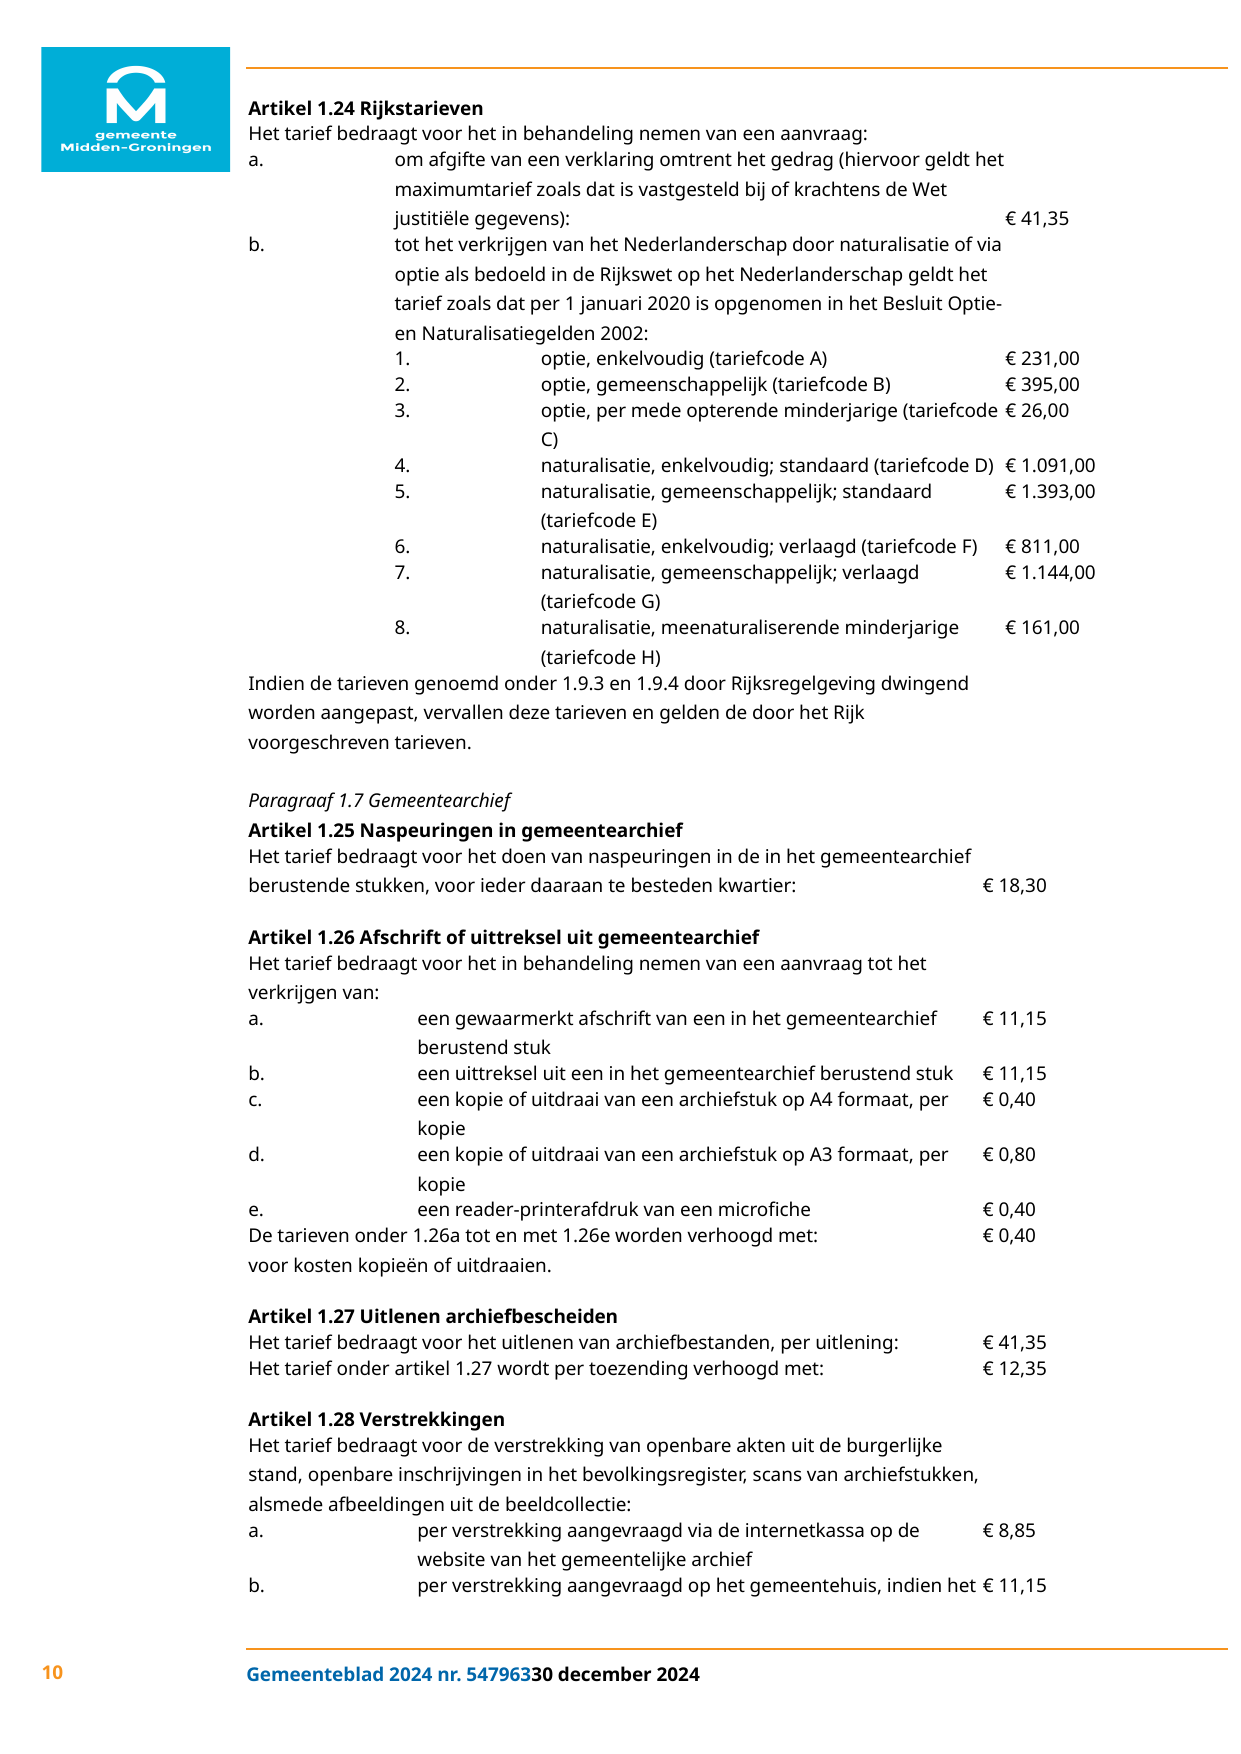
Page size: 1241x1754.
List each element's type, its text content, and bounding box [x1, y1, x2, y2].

table_cell 6. [394, 534, 541, 559]
table_cell € 41,35 [1005, 146, 1152, 231]
table_cell 8. [394, 615, 541, 670]
table_cell € 11,15 [983, 1572, 1152, 1598]
table_cell een uittreksel uit een in het gemeentearchief berustend stuk [417, 1060, 983, 1086]
table_cell 1. [394, 346, 541, 371]
table_cell € 1.091,00 [1005, 453, 1152, 478]
table_header Artikel 1.25 Naspeuringen in gemeentearchief [248, 817, 983, 843]
table_cell [248, 453, 394, 478]
table_cell Artikel 1.24 Rijkstarieven [248, 95, 1005, 121]
table_cell [248, 615, 394, 670]
table_cell € 161,00 [1005, 615, 1152, 670]
table_cell optie, per mede opterende minderjarige (tariefcode C) [541, 397, 1005, 452]
table_cell € 11,15 [983, 1060, 1152, 1086]
table_cell € 0,40 [983, 1223, 1152, 1278]
table_cell € 8,85 [983, 1517, 1152, 1572]
table_cell b. [248, 231, 394, 346]
table_cell [248, 898, 983, 924]
table_cell tot het verkrijgen van het Nederlanderschap door naturalisatie of via optie als bedoeld in de Rijkswet op het Nederlanderschap geldt het tarief zoals dat per 1 januari 2020 is opgenomen in het Besluit Optie- en Naturalisatiegelden 2002: [394, 231, 1005, 346]
table_cell [1005, 95, 1152, 121]
table_cell [1005, 231, 1152, 346]
table_cell € 0,40 [983, 1086, 1152, 1141]
table_cell [248, 346, 394, 371]
table_cell naturalisatie, enkelvoudig; standaard (tariefcode D) [541, 453, 1005, 478]
table_cell optie, gemeenschappelijk (tariefcode B) [541, 371, 1005, 397]
table_cell een gewaarmerkt afschrift van een in het gemeentearchief berustend stuk [417, 1005, 983, 1060]
table_cell naturalisatie, gemeenschappelijk; standaard (tariefcode E) [541, 478, 1005, 533]
table_cell € 41,35 [983, 1329, 1152, 1355]
table_cell € 0,40 [983, 1197, 1152, 1222]
table_cell Artikel 1.28 Verstrekkingen [248, 1406, 983, 1432]
table_cell Het tarief bedraagt voor het doen van naspeuringen in de in het gemeentearchief berustende stukken, voor ieder daaraan te besteden kwartier: [248, 843, 983, 898]
table_cell [983, 950, 1152, 1005]
table_cell 5. [394, 478, 541, 533]
table_cell [248, 534, 394, 559]
table_cell e. [248, 1197, 417, 1222]
table_cell Het tarief bedraagt voor de verstrekking van openbare akten uit de burgerlijke stand, openbare inschrijvingen in het bevolkingsregister, scans van archiefstukken, alsmede afbeeldingen uit de beeldcollectie: [248, 1432, 983, 1517]
table_cell per verstrekking aangevraagd op het gemeentehuis, indien het [417, 1572, 983, 1598]
table_cell De tarieven onder 1.26a tot en met 1.26e worden verhoogd met: voor kosten kopieën of uitdraaien. [248, 1223, 983, 1278]
table_header [983, 817, 1152, 843]
table_cell [248, 478, 394, 533]
table_cell naturalisatie, meenaturaliserende minderjarige (tariefcode H) [541, 615, 1005, 670]
table_cell € 0,80 [983, 1141, 1152, 1197]
table_cell [983, 1278, 1152, 1303]
table_cell € 1.144,00 [1005, 559, 1152, 614]
table_cell Het tarief onder artikel 1.27 wordt per toezending verhoogd met: [248, 1355, 983, 1381]
table_cell € 26,00 [1005, 397, 1152, 452]
table_cell een kopie of uitdraai van een archiefstuk op A3 formaat, per kopie [417, 1141, 983, 1197]
table_cell [983, 898, 1152, 924]
table_cell naturalisatie, enkelvoudig; verlaagd (tariefcode F) [541, 534, 1005, 559]
table_cell om afgifte van een verklaring omtrent het gedrag (hiervoor geldt het maximumtarief zoals dat is vastgesteld bij of krachtens de Wet justitiële gegevens): [394, 146, 1005, 231]
table_cell Het tarief bedraagt voor het uitlenen van archiefbestanden, per uitlening: [248, 1329, 983, 1355]
picture [184, 146, 190, 153]
table_cell [983, 1406, 1152, 1432]
table_cell d. [248, 1141, 417, 1197]
table_cell 2. [394, 371, 541, 397]
table_cell € 11,15 [983, 1005, 1152, 1060]
table_cell a. [248, 1005, 417, 1060]
table_cell € 231,00 [1005, 346, 1152, 371]
table_cell € 12,35 [983, 1355, 1152, 1381]
table_cell € 1.393,00 [1005, 478, 1152, 533]
table_cell Indien de tarieven genoemd onder 1.9.3 en 1.9.4 door Rijksregelgeving dwingend worden aangepast, vervallen deze tarieven en gelden de door het Rijk voorgeschreven tarieven. [248, 670, 1005, 755]
table_cell [248, 1278, 983, 1303]
table_cell a. [248, 146, 394, 231]
table_cell per verstrekking aangevraagd via de internetkassa op de website van het gemeentelijke archief [417, 1517, 983, 1572]
table_cell a. [248, 1517, 417, 1572]
table_cell [983, 1432, 1152, 1517]
table_cell [983, 1304, 1152, 1329]
table_cell een kopie of uitdraai van een archiefstuk op A4 formaat, per kopie [417, 1086, 983, 1141]
table_cell b. [248, 1060, 417, 1086]
table_cell [983, 1381, 1152, 1406]
table_cell een reader-printerafdruk van een microfiche [417, 1197, 983, 1222]
table_cell Het tarief bedraagt voor het in behandeling nemen van een aanvraag: [248, 121, 1005, 146]
table_cell € 395,00 [1005, 371, 1152, 397]
table_cell Het tarief bedraagt voor het in behandeling nemen van een aanvraag tot het verkrijgen van: [248, 950, 983, 1005]
table_cell [1005, 121, 1152, 146]
table_cell optie, enkelvoudig (tariefcode A) [541, 346, 1005, 371]
table_cell [248, 371, 394, 397]
picture [107, 89, 165, 122]
table_cell c. [248, 1086, 417, 1141]
table_cell Artikel 1.26 Afschrift of uittreksel uit gemeentearchief [248, 924, 983, 950]
picture [108, 66, 164, 82]
table_cell naturalisatie, gemeenschappelijk; verlaagd (tariefcode G) [541, 559, 1005, 614]
table_cell [1005, 670, 1152, 755]
table_cell [248, 559, 394, 614]
table_cell b. [248, 1572, 417, 1598]
table_cell Artikel 1.27 Uitlenen archiefbescheiden [248, 1304, 983, 1329]
text Paragraaf 1.7 Gemeentearchief [248, 787, 1152, 813]
table_cell [248, 1381, 983, 1406]
table_cell 4. [394, 453, 541, 478]
table_cell € 18,30 [983, 843, 1152, 898]
table_cell € 811,00 [1005, 534, 1152, 559]
table_cell [248, 397, 394, 452]
table_cell 3. [394, 397, 541, 452]
table_cell 7. [394, 559, 541, 614]
table_cell [983, 924, 1152, 950]
